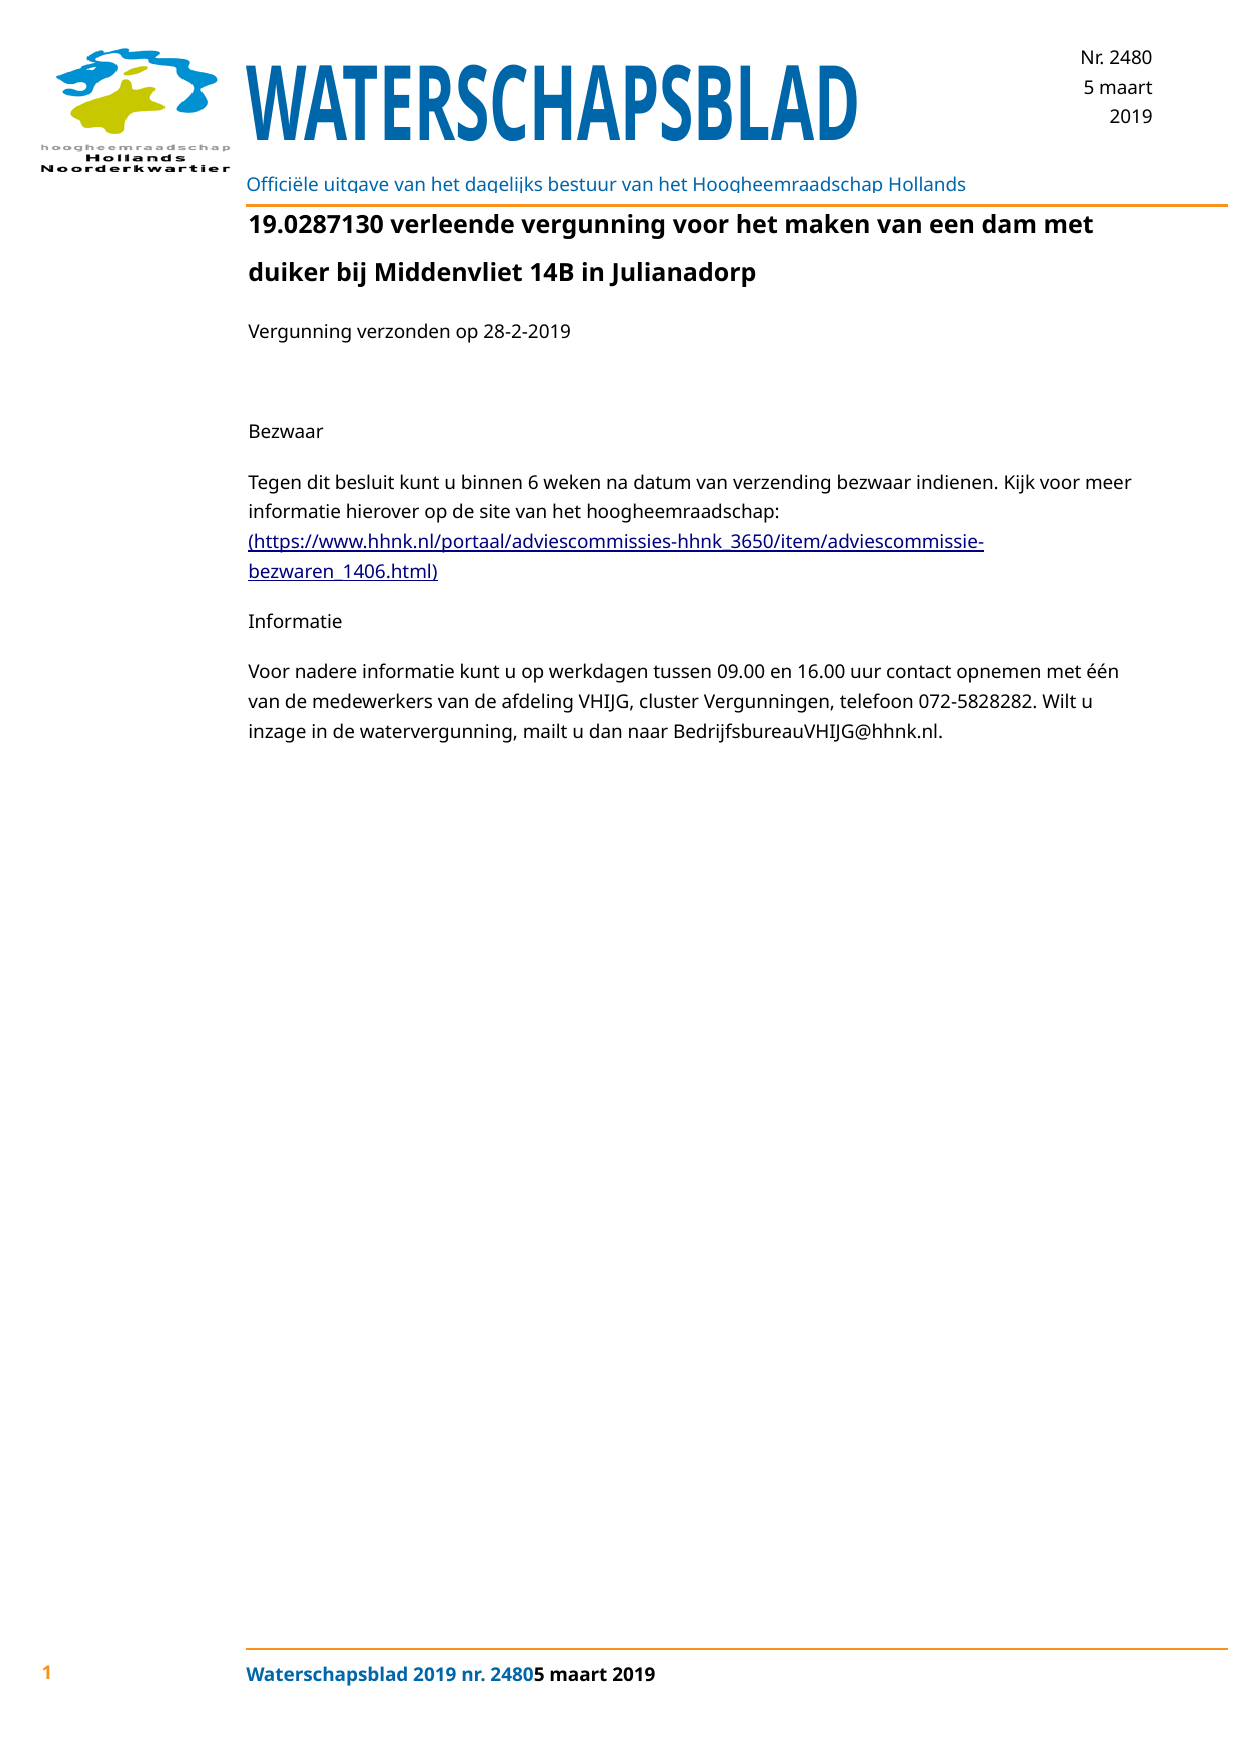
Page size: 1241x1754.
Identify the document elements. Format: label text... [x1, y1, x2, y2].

text Voor nadere informatie kunt u op werkdagen tussen 09.00 en 16.00 uur contact opnemen met één van de medewerkers van de afdeling VHIJG, cluster Vergunningen, telefoon 072-5828282. Wilt u inzage in de watervergunning, mailt u dan naar BedrijfsbureauVHIJG@hhnk.nl. [248, 659, 1152, 744]
text Informatie [248, 608, 1152, 634]
picture [41, 47, 231, 172]
text Vergunning verzonden op 28-2-2019 [248, 318, 1152, 344]
text Tegen dit besluit kunt u binnen 6 weken na datum van verzending bezwaar indienen. Kijk voor meer informatie hierover op de site van het hoogheemraadschap: (https://www.hhnk.nl/portaal/adviescommissies-hhnk_3650/item/adviescommissie-bezwaren_1406.html) [248, 469, 1152, 584]
text Bezwaar [248, 419, 1152, 444]
text 19.0287130 verleende vergunning voor het maken van een dam met duiker bij Middenvliet 14B in Julianadorp [248, 207, 1152, 288]
